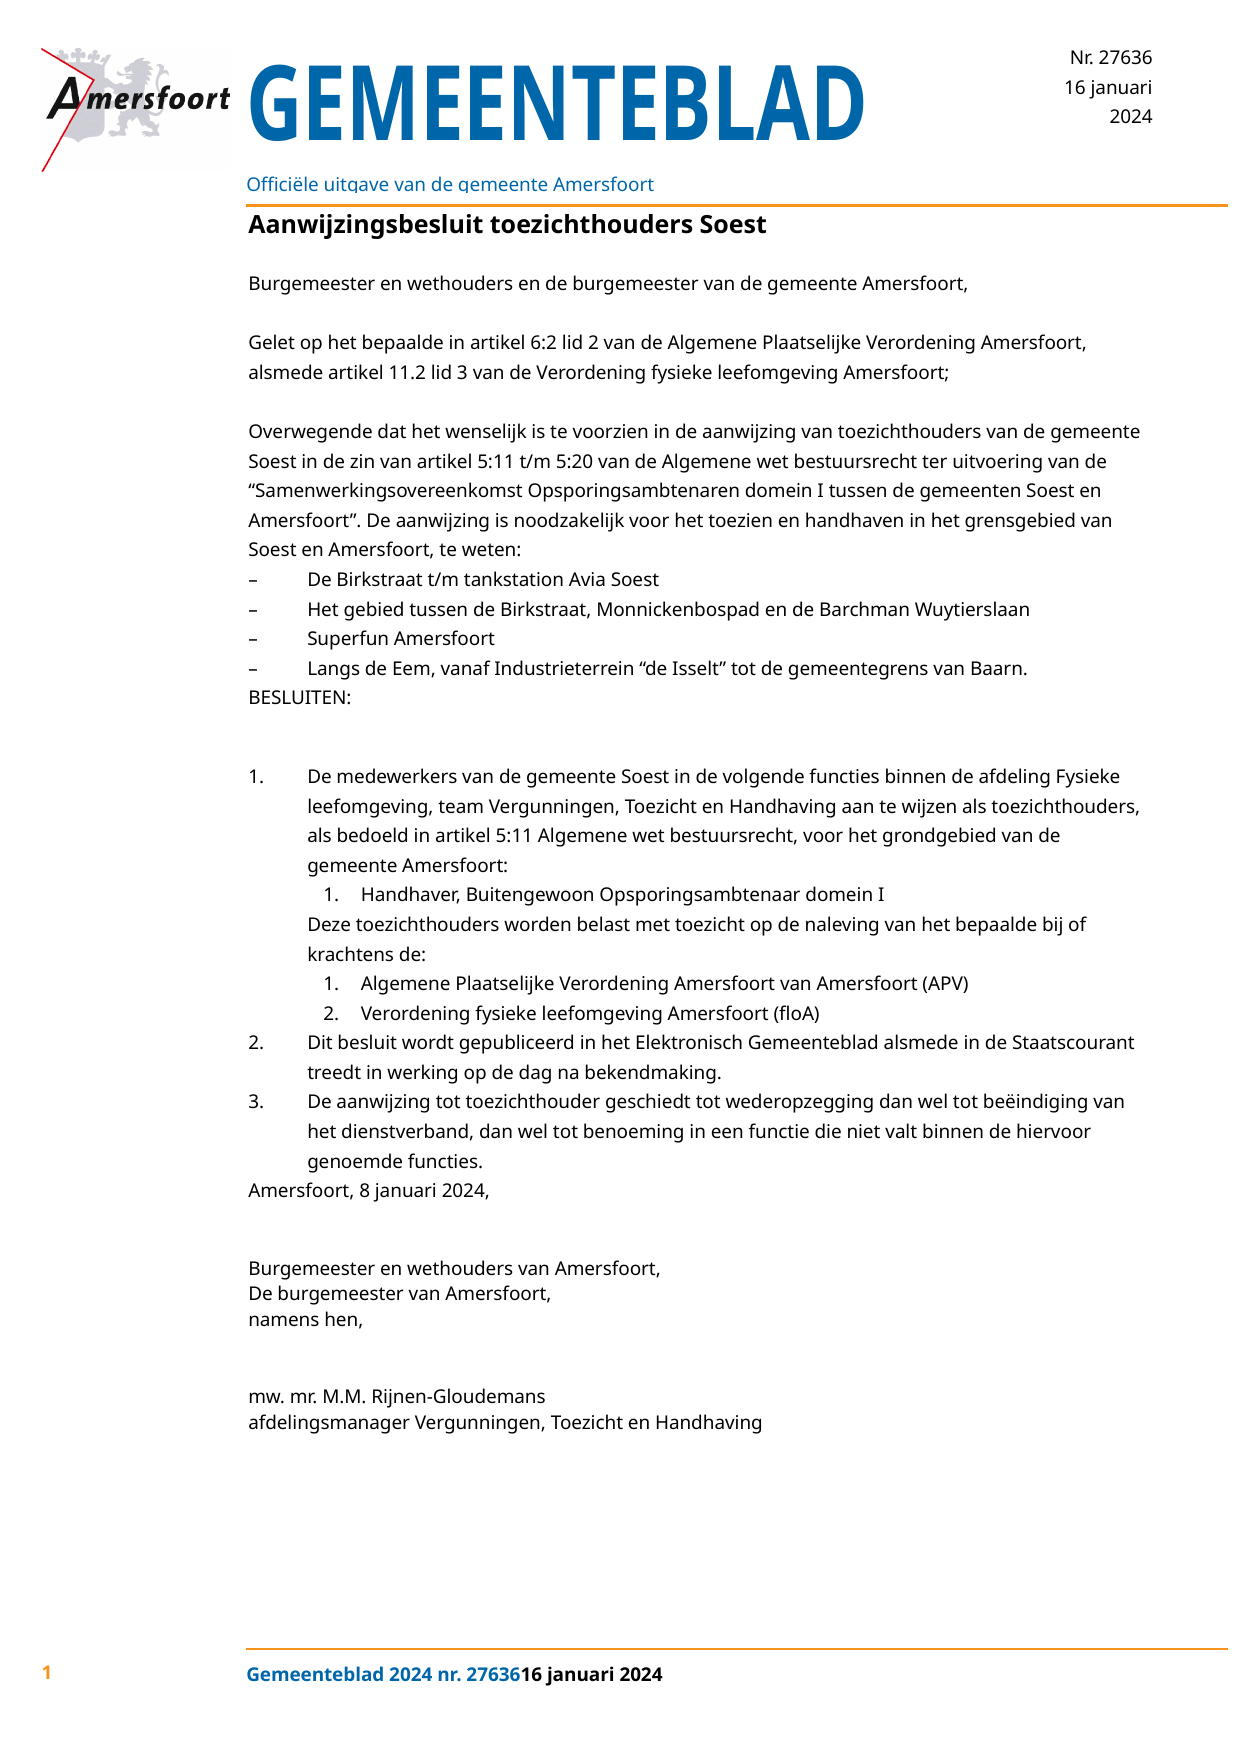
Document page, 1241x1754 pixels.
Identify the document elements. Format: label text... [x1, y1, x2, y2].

list De medewerkers van de gemeente Soest in de volgende functies binnen de afdeling Fysieke leefomgeving, team Vergunningen, Toezicht en Handhaving aan te wijzen als toezichthouders, als bedoeld in artikel 5:11 Algemene wet bestuursrecht, voor het grondgebied van de gemeente Amersfoort: [248, 763, 1152, 878]
list Het gebied tussen de Birkstraat, Monnickenbospad en de Barchman Wuytierslaan [248, 596, 1152, 621]
text Aanwijzingsbesluit toezichthouders Soest [248, 207, 1152, 241]
list Verordening fysieke leefomgeving Amersfoort (floA) [323, 1000, 1152, 1026]
text Burgemeester en wethouders en de burgemeester van de gemeente Amersfoort, [248, 270, 1152, 296]
text De burgemeester van Amersfoort, [248, 1280, 1152, 1306]
text BESLUITEN: [248, 684, 1152, 710]
text Gelet op het bepaalde in artikel 6:2 lid 2 van de Algemene Plaatselijke Verordening Amersfoort, alsmede artikel 11.2 lid 3 van de Verordening fysieke leefomgeving Amersfoort; [248, 329, 1152, 385]
text afdelingsmanager Vergunningen, Toezicht en Handhaving [248, 1409, 1152, 1435]
list De Birkstraat t/m tankstation Avia Soest [248, 566, 1152, 592]
list Superfun Amersfoort [248, 625, 1152, 651]
text Burgemeester en wethouders van Amersfoort, [248, 1255, 1152, 1280]
text Amersfoort, 8 januari 2024, [248, 1177, 1152, 1203]
list De aanwijzing tot toezichthouder geschiedt tot wederopzegging dan wel tot beëindiging van het dienstverband, dan wel tot benoeming in een functie die niet valt binnen de hiervoor genoemde functies. [248, 1089, 1152, 1174]
text Overwegende dat het wenselijk is te voorzien in de aanwijzing van toezichthouders van de gemeente Soest in de zin van artikel 5:11 t/m 5:20 van de Algemene wet bestuursrecht ter uitvoering van de “Samenwerkingsovereenkomst Opsporingsambtenaren domein I tussen de gemeenten Soest en Amersfoort”. De aanwijzing is noodzakelijk voor het toezien en handhaven in het grensgebied van Soest en Amersfoort, te weten: [248, 418, 1152, 562]
text mw. mr. M.M. Rijnen-Gloudemans [248, 1383, 1152, 1409]
list Dit besluit wordt gepubliceerd in het Elektronisch Gemeenteblad alsmede in de Staatscourant treedt in werking op de dag na bekendmaking. [248, 1029, 1152, 1085]
text namens hen, [248, 1306, 1152, 1332]
list Langs de Eem, vanaf Industrieterrein “de Isselt” tot de gemeentegrens van Baarn. [248, 655, 1152, 681]
list Algemene Plaatselijke Verordening Amersfoort van Amersfoort (APV) [323, 970, 1152, 996]
list Handhaver, Buitengewoon Opsporingsambtenaar domein I [323, 882, 1152, 907]
list Deze toezichthouders worden belast met toezicht op de naleving van het bepaalde bij of krachtens de: [248, 911, 1152, 967]
picture [41, 47, 231, 172]
